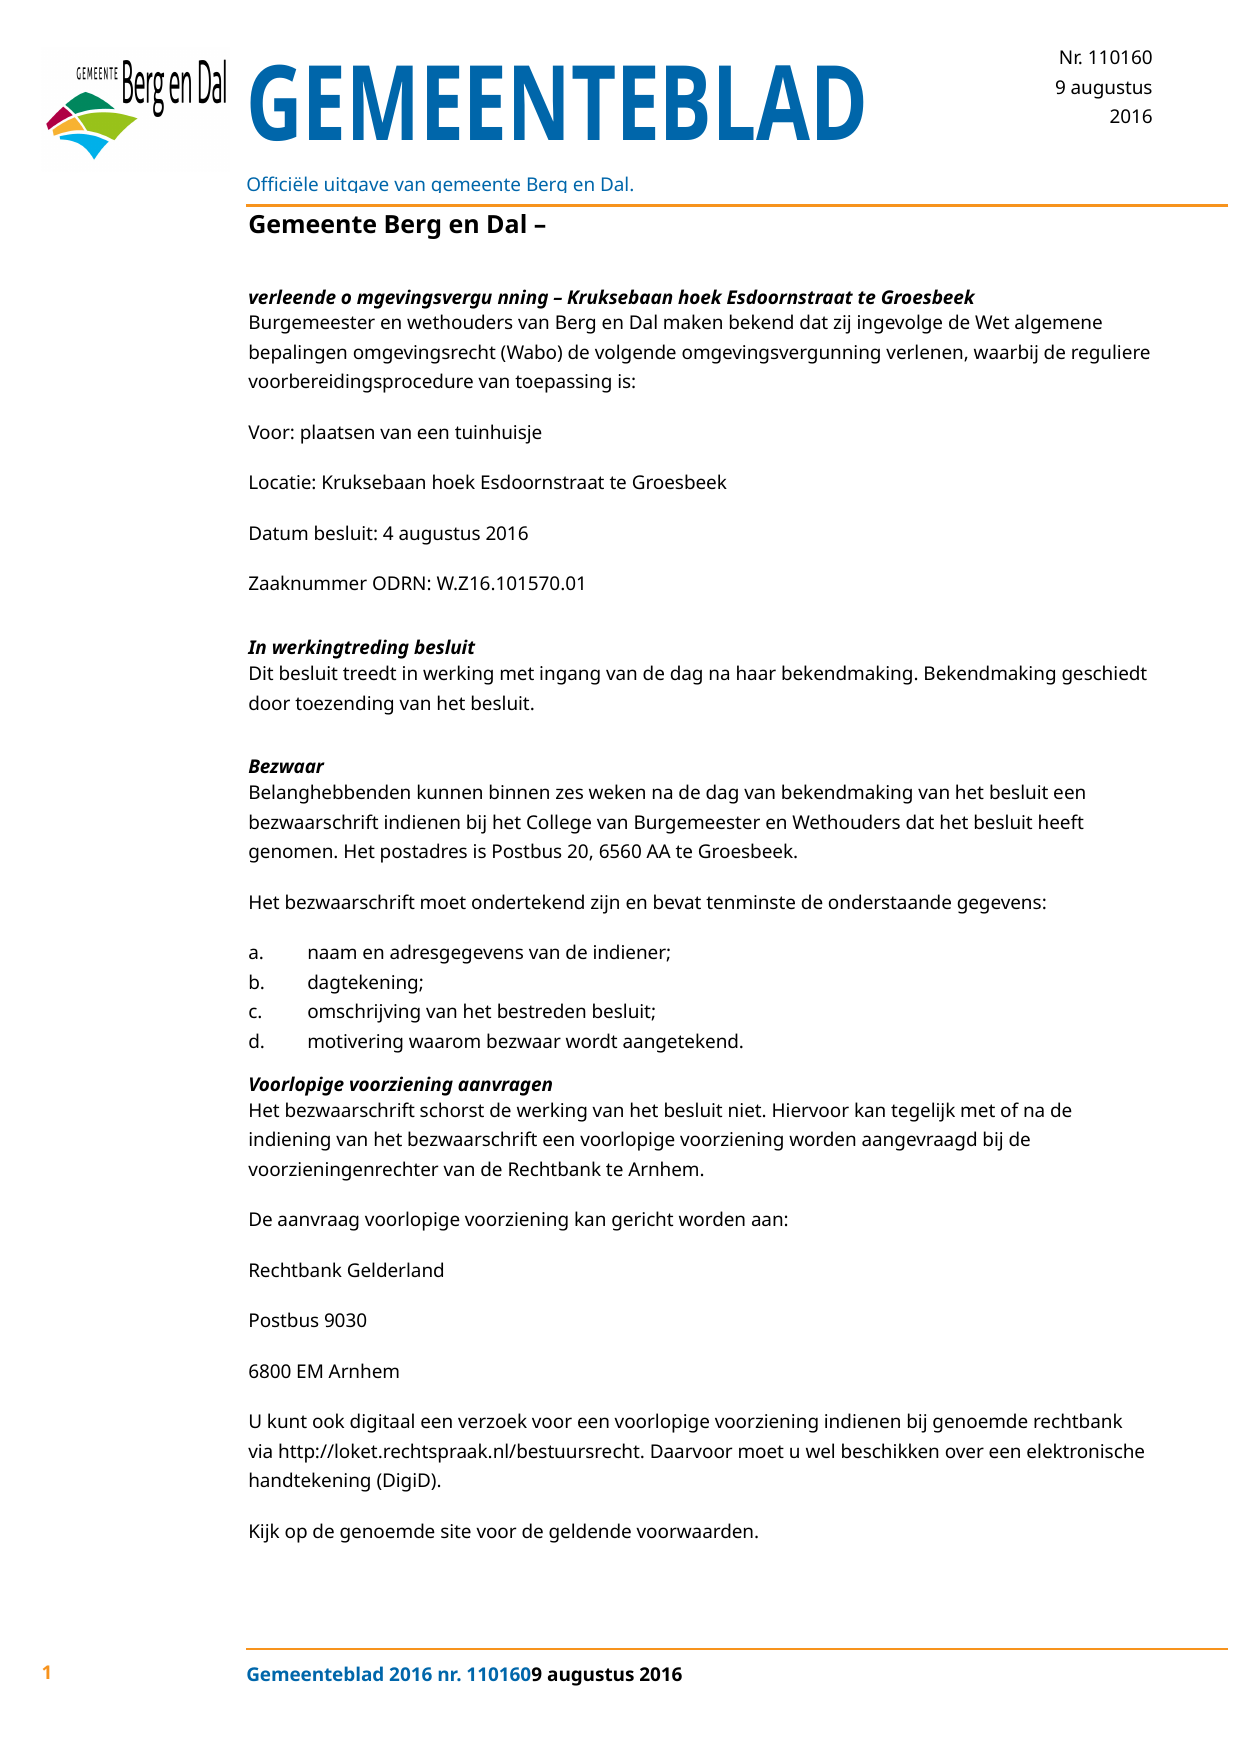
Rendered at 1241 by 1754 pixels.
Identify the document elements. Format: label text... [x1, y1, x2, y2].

text Belanghebbenden kunnen binnen zes weken na de dag van bekendmaking van het besluit een bezwaarschrift indienen bij het College van Burgemeester en Wethouders dat het besluit heeft genomen. Het postadres is Postbus 20, 6560 AA te Groesbeek. [248, 779, 1152, 864]
text Gemeente Berg en Dal – [248, 207, 1152, 241]
list omschrijving van het bestreden besluit; [248, 998, 1152, 1024]
text Kijk op de genoemde site voor de geldende voorwaarden. [248, 1518, 1152, 1543]
text Locatie: Kruksebaan hoek Esdoornstraat te Groesbeek [248, 469, 1152, 495]
picture [41, 47, 231, 172]
text U kunt ook digitaal een verzoek voor een voorlopige voorziening indienen bij genoemde rechtbank via http://loket.rechtspraak.nl/bestuursrecht. Daarvoor moet u wel beschikken over een elektronische handtekening (DigiD). [248, 1408, 1152, 1493]
text Het bezwaarschrift moet ondertekend zijn en bevat tenminste de onderstaande gegevens: [248, 889, 1152, 915]
text Burgemeester en wethouders van Berg en Dal maken bekend dat zij ingevolge de Wet algemene bepalingen omgevingsrecht (Wabo) de volgende omgevingsvergunning verlenen, waarbij de reguliere voorbereidingsprocedure van toepassing is: [248, 309, 1152, 394]
text Zaaknummer ODRN: W.Z16.101570.01 [248, 570, 1152, 596]
list dagtekening; [248, 969, 1152, 995]
text Het bezwaarschrift schorst de werking van het besluit niet. Hiervoor kan tegelijk met of na de indiening van het bezwaarschrift een voorlopige voorziening worden aangevraagd bij de voorzieningenrechter van de Rechtbank te Arnhem. [248, 1097, 1152, 1182]
text Voorlopige voorziening aanvragen [248, 1071, 1152, 1097]
list naam en adresgegevens van de indiener; [248, 939, 1152, 965]
text Rechtbank Gelderland [248, 1257, 1152, 1283]
text verleende o mgevingsvergu nning – Kruksebaan hoek Esdoornstraat te Groesbeek [248, 284, 1152, 309]
text Voor: plaatsen van een tuinhuisje [248, 419, 1152, 445]
text Bezwaar [248, 754, 1152, 779]
text De aanvraag voorlopige voorziening kan gericht worden aan: [248, 1207, 1152, 1232]
text Postbus 9030 [248, 1307, 1152, 1333]
text Dit besluit treedt in werking met ingang van de dag na haar bekendmaking. Bekendmaking geschiedt door toezending van het besluit. [248, 660, 1152, 715]
list motivering waarom bezwaar wordt aangetekend. [248, 1028, 1152, 1054]
text 6800 EM Arnhem [248, 1358, 1152, 1383]
text Datum besluit: 4 augustus 2016 [248, 520, 1152, 546]
text In werkingtreding besluit [248, 634, 1152, 660]
